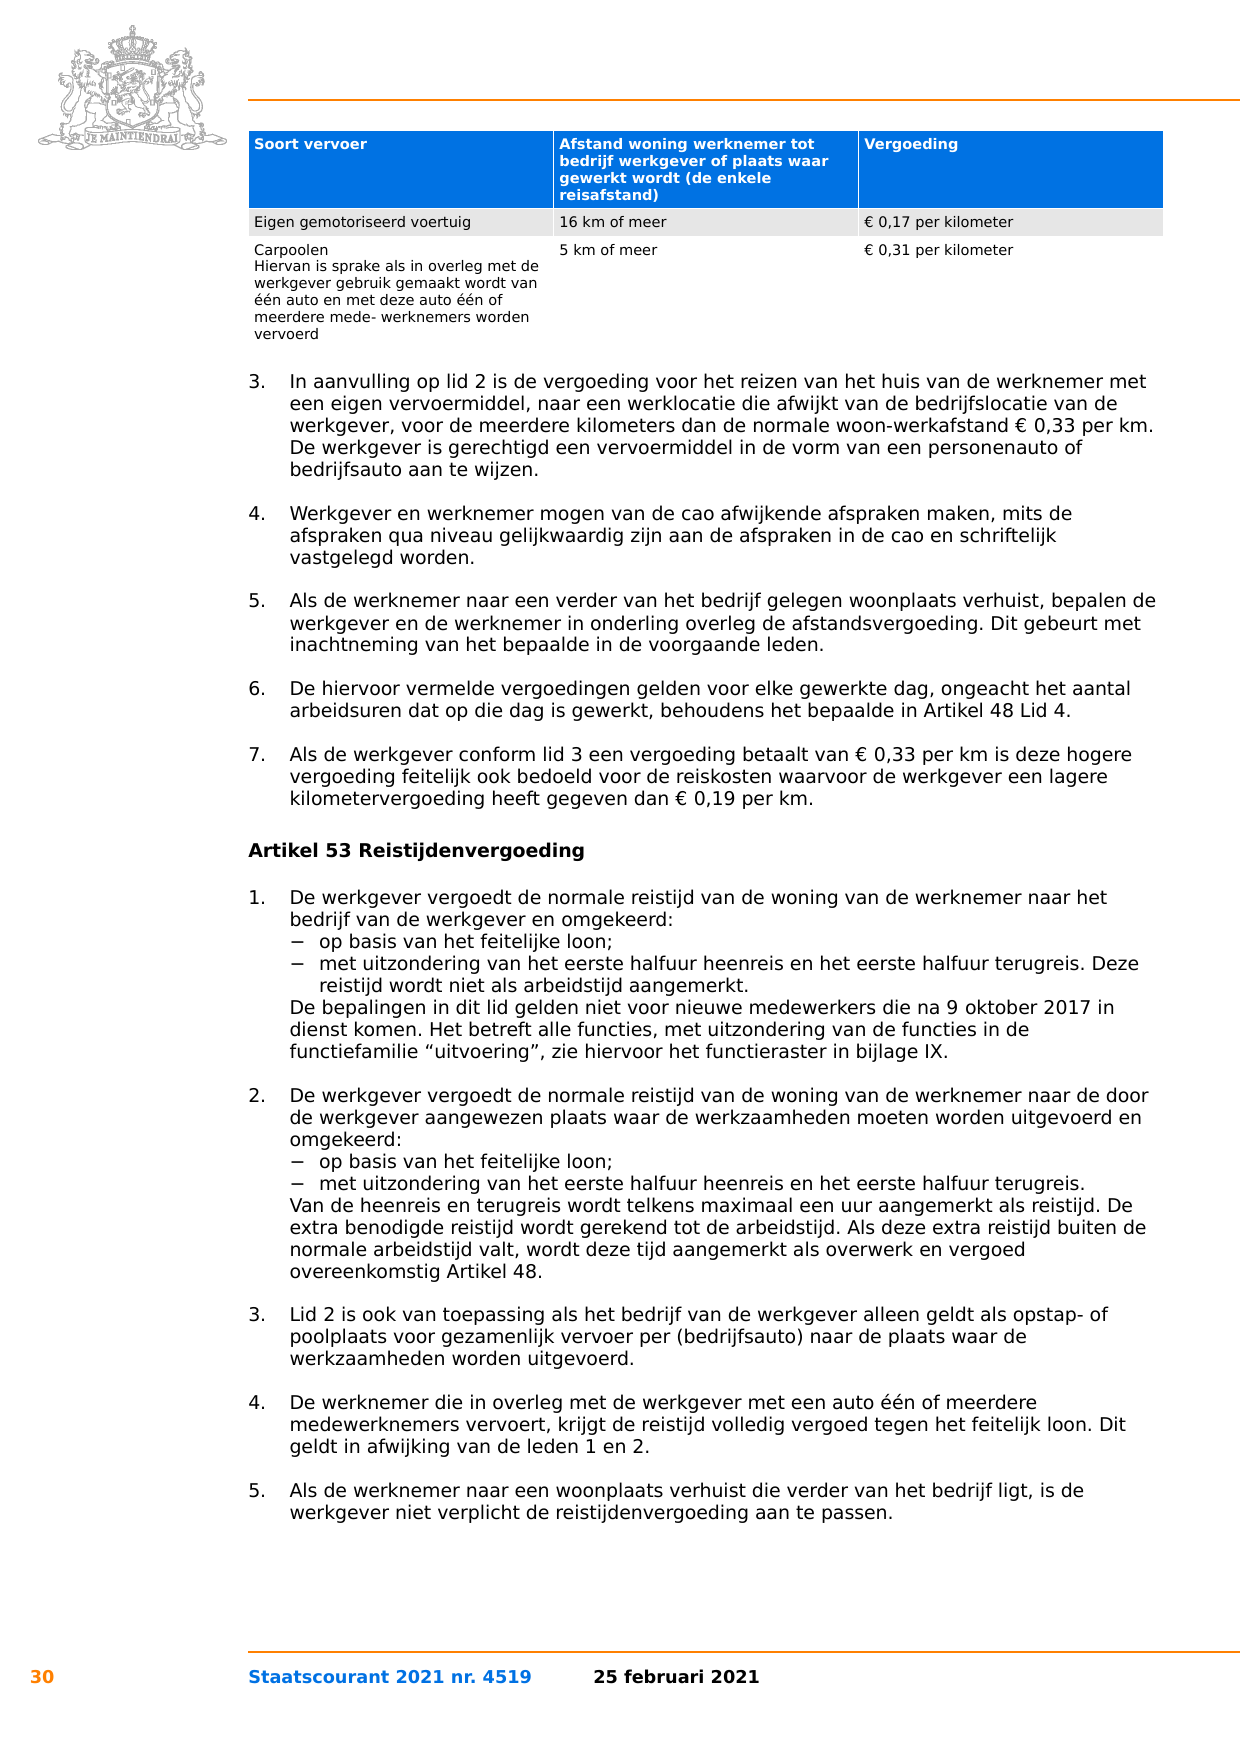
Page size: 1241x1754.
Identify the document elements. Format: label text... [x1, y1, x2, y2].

text 4. Werkgever en werknemer mogen van de cao afwijkende afspraken maken, mits de afspraken qua niveau gelijkwaardig zijn aan de afspraken in de cao en schriftelijk vastgelegd worden. [248, 503, 1163, 568]
text − met uitzondering van het eerste halfuur heenreis en het eerste halfuur terugreis. [289, 1173, 1163, 1194]
subtitle Artikel 53 Reistijdenvergoeding [248, 840, 1163, 862]
text 4. De werknemer die in overleg met de werkgever met een auto één of meerdere medewerknemers vervoert, krijgt de reistijd volledig vergoed tegen het feitelijk loon. Dit geldt in afwijking van de leden 1 en 2. [248, 1392, 1163, 1458]
text 5. Als de werknemer naar een verder van het bedrijf gelegen woonplaats verhuist, bepalen de werkgever en de werknemer in onderling overleg de afstandsvergoeding. Dit gebeurt met inachtneming van het bepaalde in de voorgaande leden. [248, 590, 1163, 656]
table_cell € 0,17 per kilometer [859, 209, 1163, 236]
table_header Soort vervoer [249, 131, 553, 208]
text − met uitzondering van het eerste halfuur heenreis en het eerste halfuur terugreis. Deze reistijd wordt niet als arbeidstijd aangemerkt. [289, 953, 1163, 997]
text 6. De hiervoor vermelde vergoedingen gelden voor elke gewerkte dag, ongeacht het aantal arbeidsuren dat op die dag is gewerkt, behoudens het bepaalde in Artikel 48 Lid 4. [248, 678, 1163, 722]
text Van de heenreis en terugreis wordt telkens maximaal een uur aangemerkt als reistijd. De extra benodigde reistijd wordt gerekend tot de arbeidstijd. Als deze extra reistijd buiten de normale arbeidstijd valt, wordt deze tijd aangemerkt als overwerk en vergoed overeenkomstig Artikel 48. [289, 1194, 1163, 1282]
table_cell Eigen gemotoriseerd voertuig [249, 209, 553, 236]
text 1. De werkgever vergoedt de normale reistijd van de woning van de werknemer naar het bedrijf van de werkgever en omgekeerd: [248, 887, 1163, 931]
picture [38, 25, 227, 150]
text − op basis van het feitelijke loon; [289, 1151, 1163, 1173]
table_cell € 0,31 per kilometer [859, 237, 1163, 348]
text 2. De werkgever vergoedt de normale reistijd van de woning van de werknemer naar de door de werkgever aangewezen plaats waar de werkzaamheden moeten worden uitgevoerd en omgekeerd: [248, 1085, 1163, 1151]
table_header Vergoeding [859, 131, 1163, 208]
text 7. Als de werkgever conform lid 3 een vergoeding betaalt van € 0,33 per km is deze hogere vergoeding feitelijk ook bedoeld voor de reiskosten waarvoor de werkgever een lagere kilometervergoeding heeft gegeven dan € 0,19 per km. [248, 744, 1163, 810]
table_cell 5 km of meer [554, 237, 858, 348]
text 3. In aanvulling op lid 2 is de vergoeding voor het reizen van het huis van de werknemer met een eigen vervoermiddel, naar een werklocatie die afwijkt van de bedrijfslocatie van de werkgever, voor de meerdere kilometers dan de normale woon-werkafstand € 0,33 per km. De werkgever is gerechtigd een vervoermiddel in de vorm van een personenauto of bedrijfsauto aan te wijzen. [248, 371, 1163, 481]
table_cell Carpoolen Hiervan is sprake als in overleg met de werkgever gebruik gemaakt wordt van één auto en met deze auto één of meerdere mede- werknemers worden vervoerd [249, 237, 553, 348]
table_cell 16 km of meer [554, 209, 858, 236]
text 5. Als de werknemer naar een woonplaats verhuist die verder van het bedrijf ligt, is de werkgever niet verplicht de reistijdenvergoeding aan te passen. [248, 1480, 1163, 1524]
text 3. Lid 2 is ook van toepassing als het bedrijf van de werkgever alleen geldt als opstap- of poolplaats voor gezamenlijk vervoer per (bedrijfsauto) naar de plaats waar de werkzaamheden worden uitgevoerd. [248, 1304, 1163, 1370]
table_header Afstand woning werknemer tot bedrijf werkgever of plaats waar gewerkt wordt (de enkele reisafstand) [554, 131, 858, 208]
text De bepalingen in dit lid gelden niet voor nieuwe medewerkers die na 9 oktober 2017 in dienst komen. Het betreft alle functies, met uitzondering van de functies in de functiefamilie “uitvoering”, zie hiervoor het functieraster in bijlage IX. [289, 997, 1163, 1063]
text − op basis van het feitelijke loon; [289, 931, 1163, 953]
